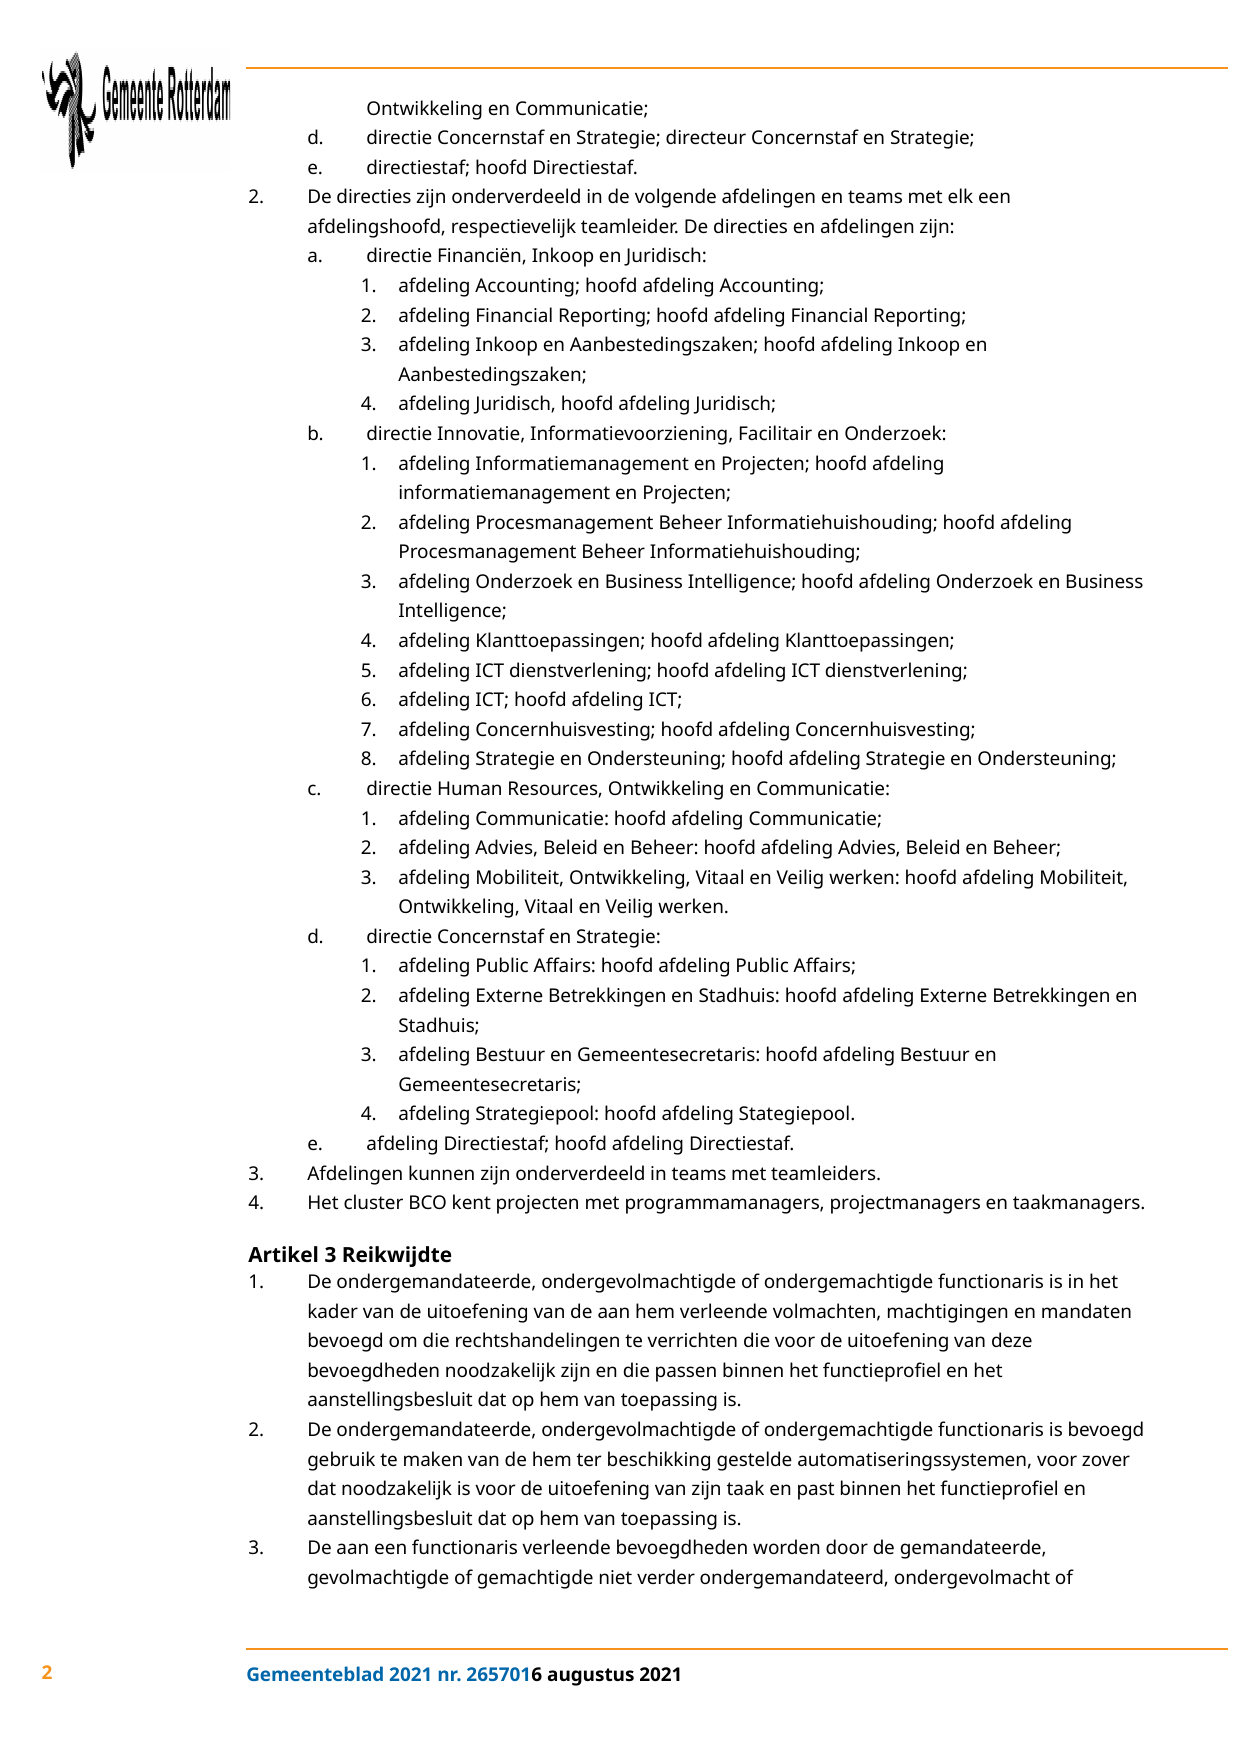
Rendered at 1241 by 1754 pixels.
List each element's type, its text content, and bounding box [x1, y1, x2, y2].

list afdeling Juridisch, hoofd afdeling Juridisch; [361, 391, 1152, 416]
list De ondergemandateerde, ondergevolmachtigde of ondergemachtigde functionaris is bevoegd gebruik te maken van de hem ter beschikking gestelde automatiseringssystemen, voor zover dat noodzakelijk is voor de uitoefening van zijn taak en past binnen het functieprofiel en aanstellingsbesluit dat op hem van toepassing is. [248, 1416, 1152, 1531]
list afdeling Accounting; hoofd afdeling Accounting; [361, 272, 1152, 298]
list afdeling Strategie en Ondersteuning; hoofd afdeling Strategie en Ondersteuning; [361, 746, 1152, 771]
list afdeling Concernhuisvesting; hoofd afdeling Concernhuisvesting; [361, 716, 1152, 742]
list De aan een functionaris verleende bevoegdheden worden door de gemandateerde, gevolmachtigde of gemachtigde niet verder ondergemandateerd, ondergevolmacht of [248, 1534, 1152, 1590]
list afdeling Communicatie: hoofd afdeling Communicatie; [361, 805, 1152, 831]
list afdeling Inkoop en Aanbestedingszaken; hoofd afdeling Inkoop en Aanbestedingszaken; [361, 331, 1152, 387]
list De ondergemandateerde, ondergevolmachtigde of ondergemachtigde functionaris is in het kader van de uitoefening van de aan hem verleende volmachten, machtigingen en mandaten bevoegd om die rechtshandelingen te verrichten die voor de uitoefening van deze bevoegdheden noodzakelijk zijn en die passen binnen het functieprofiel en het aanstellingsbesluit dat op hem van toepassing is. [248, 1268, 1152, 1412]
list afdeling ICT; hoofd afdeling ICT; [361, 686, 1152, 712]
list afdeling Strategiepool: hoofd afdeling Stategiepool. [361, 1101, 1152, 1126]
list Afdelingen kunnen zijn onderverdeeld in teams met teamleiders. [248, 1160, 1152, 1186]
list Ontwikkeling en Communicatie; [307, 95, 1152, 121]
list afdeling Advies, Beleid en Beheer: hoofd afdeling Advies, Beleid en Beheer; [361, 834, 1152, 860]
list afdeling Mobiliteit, Ontwikkeling, Vitaal en Veilig werken: hoofd afdeling Mobiliteit, Ontwikkeling, Vitaal en Veilig werken. [361, 864, 1152, 919]
list afdeling Financial Reporting; hoofd afdeling Financial Reporting; [361, 302, 1152, 328]
list afdeling Directiestaf; hoofd afdeling Directiestaf. [307, 1130, 1152, 1156]
picture [41, 47, 231, 172]
list directie Human Resources, Ontwikkeling en Communicatie: [307, 775, 1152, 801]
list afdeling Klanttoepassingen; hoofd afdeling Klanttoepassingen; [361, 627, 1152, 653]
list directie Innovatie, Informatievoorziening, Facilitair en Onderzoek: [307, 420, 1152, 446]
list directie Concernstaf en Strategie; directeur Concernstaf en Strategie; [307, 124, 1152, 150]
list directiestaf; hoofd Directiestaf. [307, 154, 1152, 180]
list directie Financiën, Inkoop en Juridisch: [307, 243, 1152, 268]
text Artikel 3 Reikwijdte [248, 1240, 1152, 1268]
list afdeling Public Affairs: hoofd afdeling Public Affairs; [361, 953, 1152, 978]
list afdeling Procesmanagement Beheer Informatiehuishouding; hoofd afdeling Procesmanagement Beheer Informatiehuishouding; [361, 509, 1152, 564]
list Het cluster BCO kent projecten met programmamanagers, projectmanagers en taakmanagers. [248, 1189, 1152, 1215]
list afdeling Informatiemanagement en Projecten; hoofd afdeling informatiemanagement en Projecten; [361, 450, 1152, 505]
list De directies zijn onderverdeeld in de volgende afdelingen en teams met elk een afdelingshoofd, respectievelijk teamleider. De directies en afdelingen zijn: [248, 183, 1152, 239]
list afdeling ICT dienstverlening; hoofd afdeling ICT dienstverlening; [361, 657, 1152, 683]
list afdeling Bestuur en Gemeentesecretaris: hoofd afdeling Bestuur en Gemeentesecretaris; [361, 1041, 1152, 1097]
list afdeling Externe Betrekkingen en Stadhuis: hoofd afdeling Externe Betrekkingen en Stadhuis; [361, 982, 1152, 1038]
list afdeling Onderzoek en Business Intelligence; hoofd afdeling Onderzoek en Business Intelligence; [361, 568, 1152, 623]
list directie Concernstaf en Strategie: [307, 923, 1152, 949]
